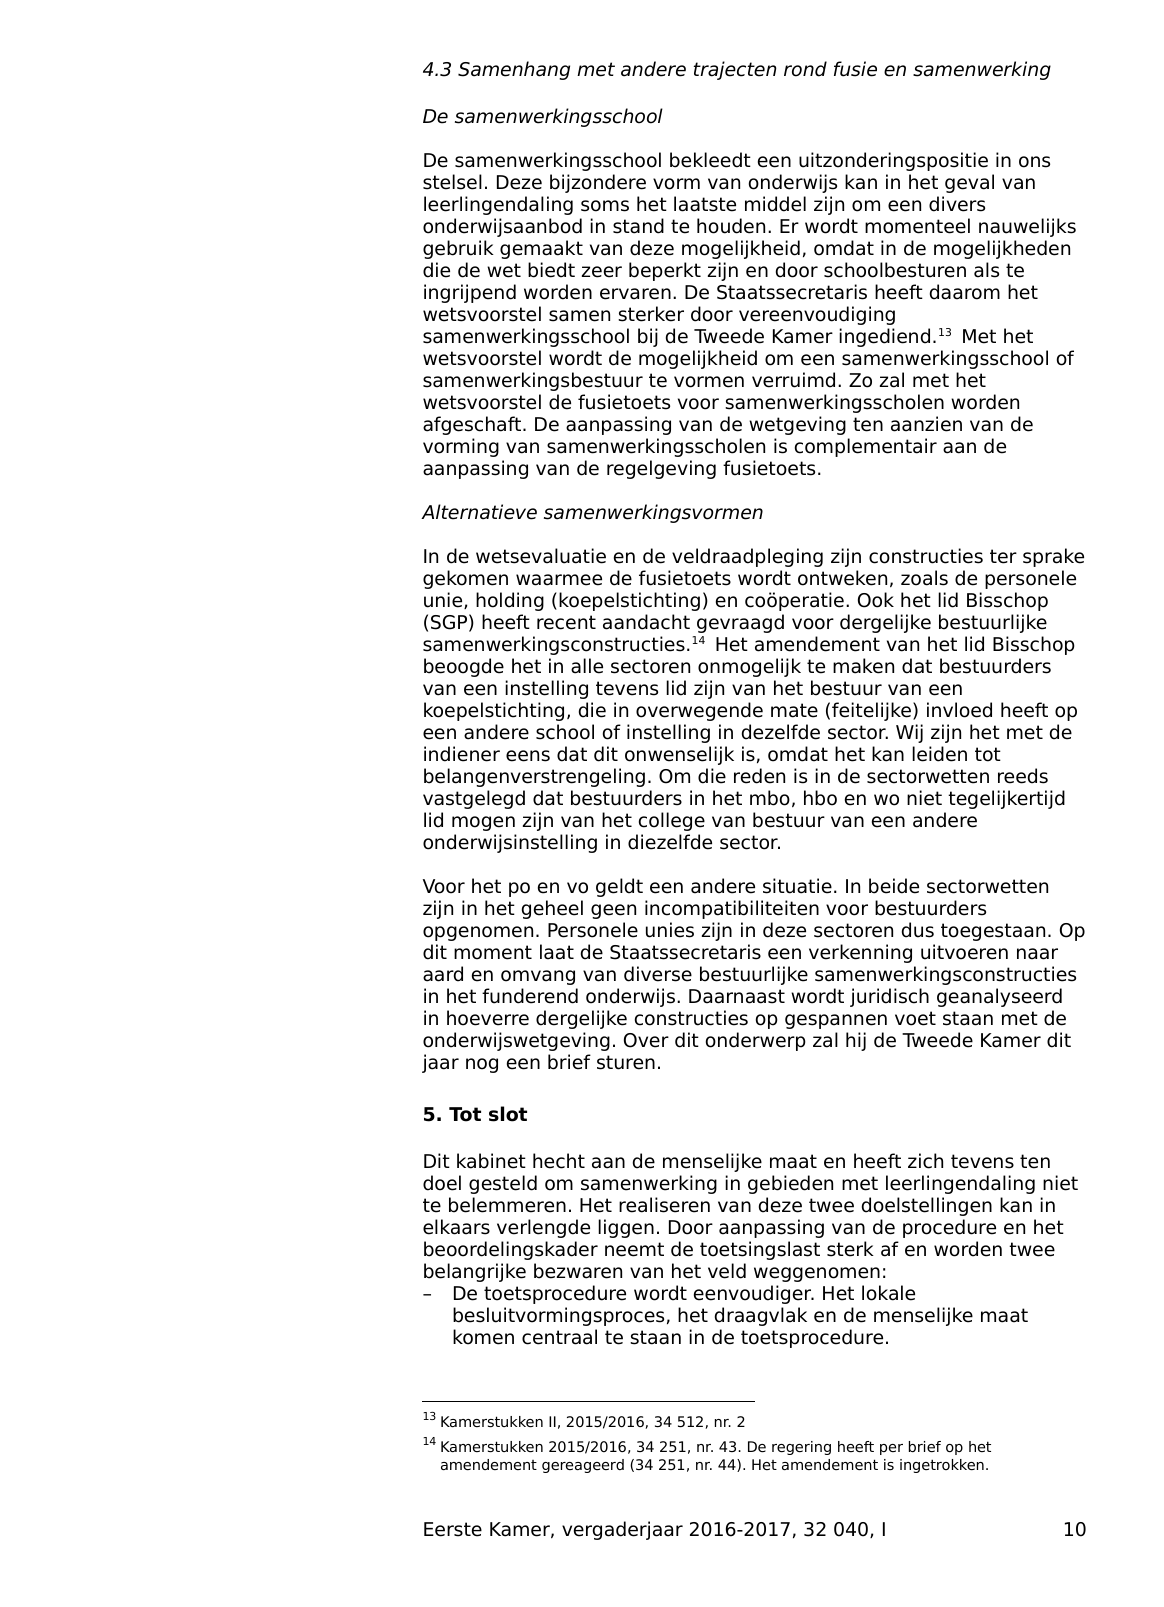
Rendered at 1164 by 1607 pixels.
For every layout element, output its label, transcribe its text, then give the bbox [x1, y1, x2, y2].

subtitle 5. Tot slot [422, 1104, 1087, 1126]
subtitle De samenwerkingsschool [422, 106, 1087, 128]
subtitle Alternatieve samenwerkingsvormen [422, 502, 1087, 524]
text – De toetsprocedure wordt eenvoudiger. Het lokale besluitvormingsproces, het draagvlak en de menselijke maat komen centraal te staan in de toetsprocedure. [422, 1283, 1087, 1349]
text In de wetsevaluatie en de veldraadpleging zijn constructies ter sprake gekomen waarmee de fusietoets wordt ontweken, zoals de personele unie, holding (koepelstichting) en coöperatie. Ook het lid Bisschop (SGP) heeft recent aandacht gevraagd voor dergelijke bestuurlijke samenwerkingsconstructies. Het amendement van het lid Bisschop beoogde het in alle sectoren onmogelijk te maken dat bestuurders van een instelling tevens lid zijn van het bestuur van een koepelstichting, die in overwegende mate (feitelijke) invloed heeft op een andere school of instelling in dezelfde sector. Wij zijn het met de indiener eens dat dit onwenselijk is, omdat het kan leiden tot belangenverstrengeling. Om die reden is in de sectorwetten reeds vastgelegd dat bestuurders in het mbo, hbo en wo niet tegelijkertijd lid mogen zijn van het college van bestuur van een andere onderwijsinstelling in diezelfde sector. [422, 546, 1087, 854]
text Kamerstukken 2015/2016, 34 251, nr. 43. De regering heeft per brief op het amendement gereageerd (34 251, nr. 44). Het amendement is ingetrokken. [422, 1435, 1087, 1474]
text Voor het po en vo geldt een andere situatie. In beide sectorwetten zijn in het geheel geen incompatibiliteiten voor bestuurders opgenomen. Personele unies zijn in deze sectoren dus toegestaan. Op dit moment laat de Staatssecretaris een verkenning uitvoeren naar aard en omvang van diverse bestuurlijke samenwerkingsconstructies in het funderend onderwijs. Daarnaast wordt juridisch geanalyseerd in hoeverre dergelijke constructies op gespannen voet staan met de onderwijswetgeving. Over dit onderwerp zal hij de Tweede Kamer dit jaar nog een brief sturen. [422, 876, 1087, 1074]
subtitle 4.3 Samenhang met andere trajecten rond fusie en samenwerking [422, 59, 1087, 81]
text Dit kabinet hecht aan de menselijke maat en heeft zich tevens ten doel gesteld om samenwerking in gebieden met leerlingendaling niet te belemmeren. Het realiseren van deze twee doelstellingen kan in elkaars verlengde liggen. Door aanpassing van de procedure en het beoordelingskader neemt de toetsingslast sterk af en worden twee belangrijke bezwaren van het veld weggenomen: [422, 1151, 1087, 1283]
text Kamerstukken II, 2015/2016, 34 512, nr. 2 [422, 1410, 1087, 1432]
text De samenwerkingsschool bekleedt een uitzonderingspositie in ons stelsel. Deze bijzondere vorm van onderwijs kan in het geval van leerlingendaling soms het laatste middel zijn om een divers onderwijsaanbod in stand te houden. Er wordt momenteel nauwelijks gebruik gemaakt van deze mogelijkheid, omdat in de mogelijkheden die de wet biedt zeer beperkt zijn en door schoolbesturen als te ingrijpend worden ervaren. De Staatssecretaris heeft daarom het wetsvoorstel samen sterker door vereenvoudiging samenwerkingsschool bij de Tweede Kamer ingediend. Met het wetsvoorstel wordt de mogelijkheid om een samenwerkingsschool of samenwerkingsbestuur te vormen verruimd. Zo zal met het wetsvoorstel de fusietoets voor samenwerkingsscholen worden afgeschaft. De aanpassing van de wetgeving ten aanzien van de vorming van samenwerkingsscholen is complementair aan de aanpassing van de regelgeving fusietoets. [422, 150, 1087, 480]
